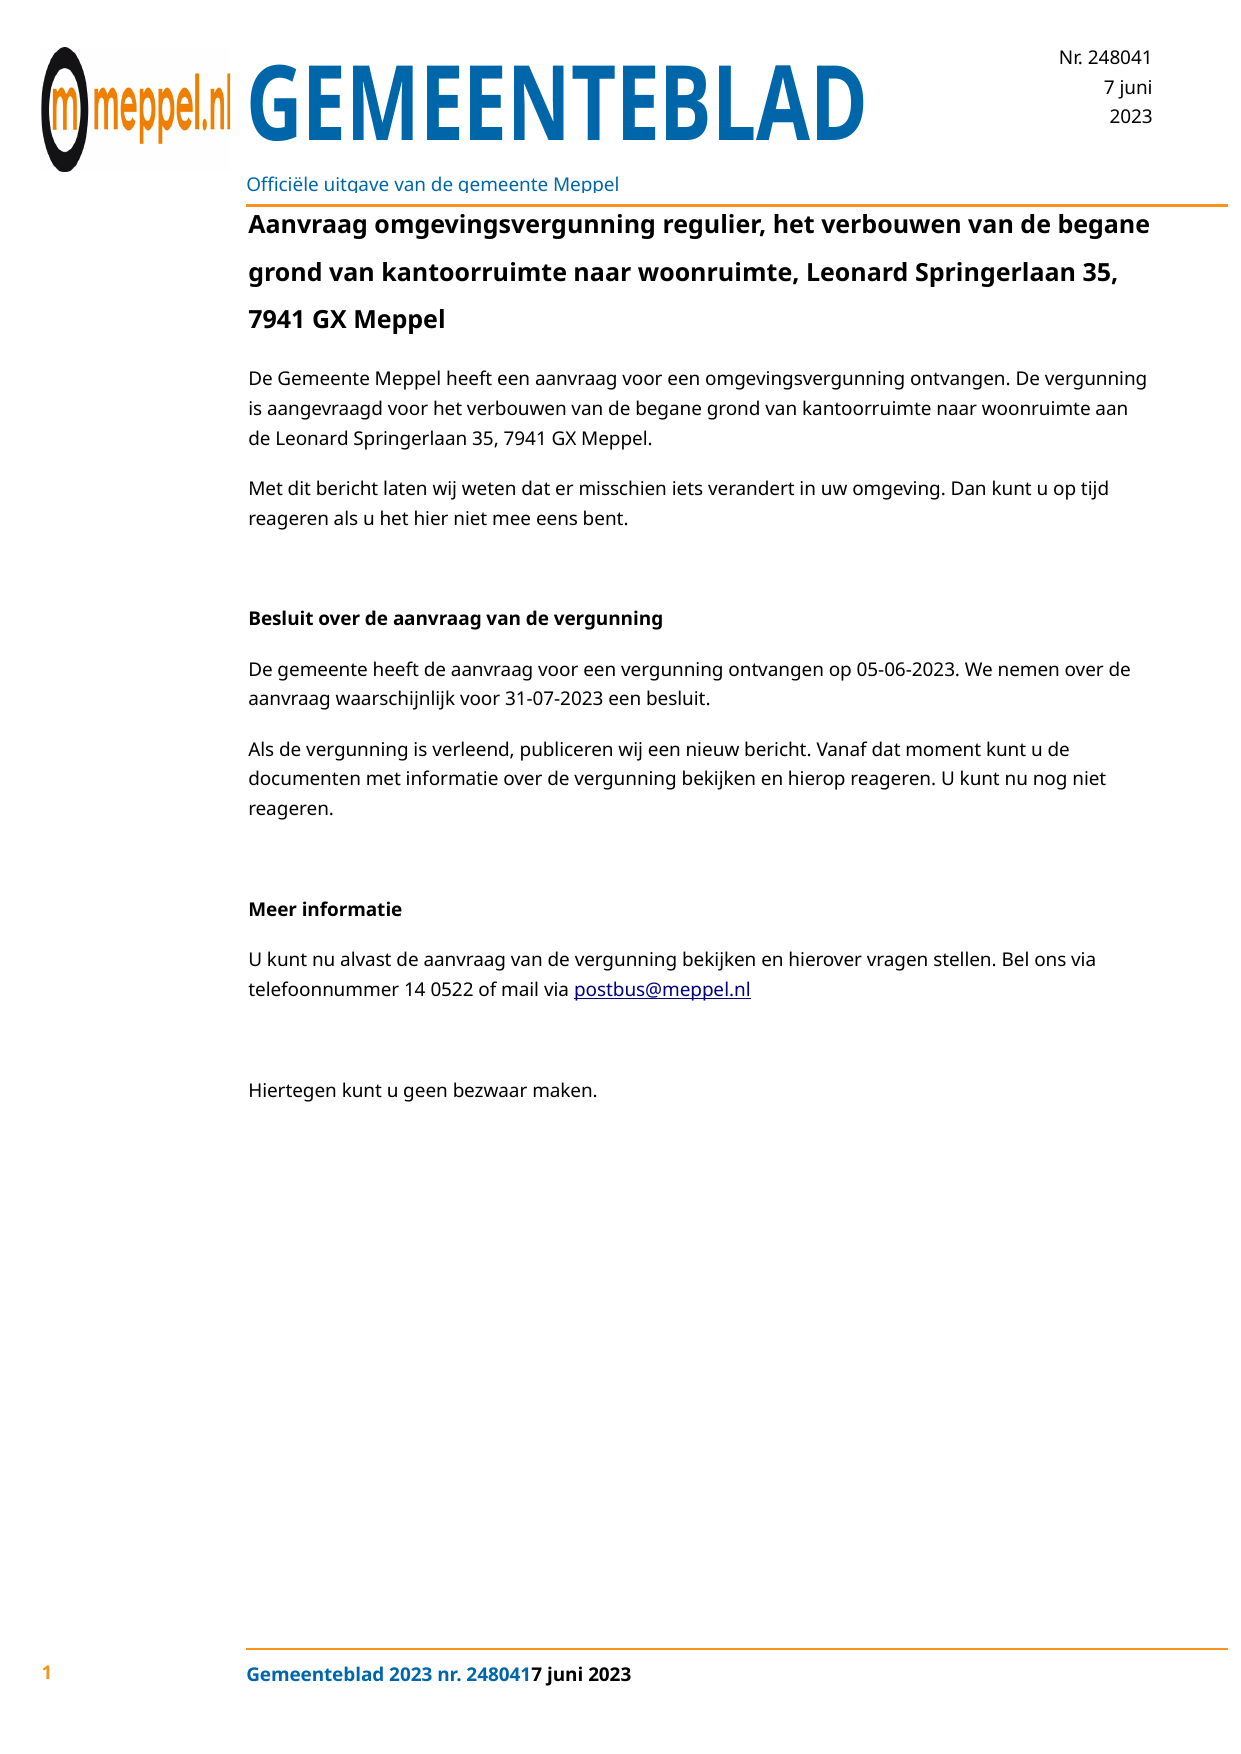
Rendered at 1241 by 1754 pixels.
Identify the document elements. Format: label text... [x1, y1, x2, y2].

text De gemeente heeft de aanvraag voor een vergunning ontvangen op 05-06-2023. We nemen over de aanvraag waarschijnlijk voor 31-07-2023 een besluit. [248, 656, 1152, 711]
text Met dit bericht laten wij weten dat er misschien iets verandert in uw omgeving. Dan kunt u op tijd reageren als u het hier niet mee eens bent. [248, 475, 1152, 530]
text Besluit over de aanvraag van de vergunning [248, 606, 1152, 631]
text U kunt nu alvast de aanvraag van de vergunning bekijken en hierover vragen stellen. Bel ons via telefoonnummer 14 0522 of mail via postbus@meppel.nl [248, 946, 1152, 1002]
picture [41, 47, 231, 172]
text Hiertegen kunt u geen bezwaar maken. [248, 1077, 1152, 1102]
text Aanvraag omgevingsvergunning regulier, het verbouwen van de begane grond van kantoorru­imte naar woonruimt­e, Leonard Springerlaan 35, 7941 GX Meppel [248, 207, 1152, 336]
text Meer informatie [248, 896, 1152, 922]
text Als de vergunning is verleend, publiceren wij een nieuw bericht. Vanaf dat moment kunt u de documenten met informatie over de vergunning bekijken en hierop reageren. U kunt nu nog niet reageren. [248, 736, 1152, 821]
text De Gemeente Meppel heeft een aanvraag voor een omgevingsvergunning ontvangen. De vergunning is aangevraagd voor het verbouwen van de begane grond van kantoorru­imte naar woonruimt­e aan de Leonard Springerlaan 35, 7941 GX Meppel. [248, 366, 1152, 450]
